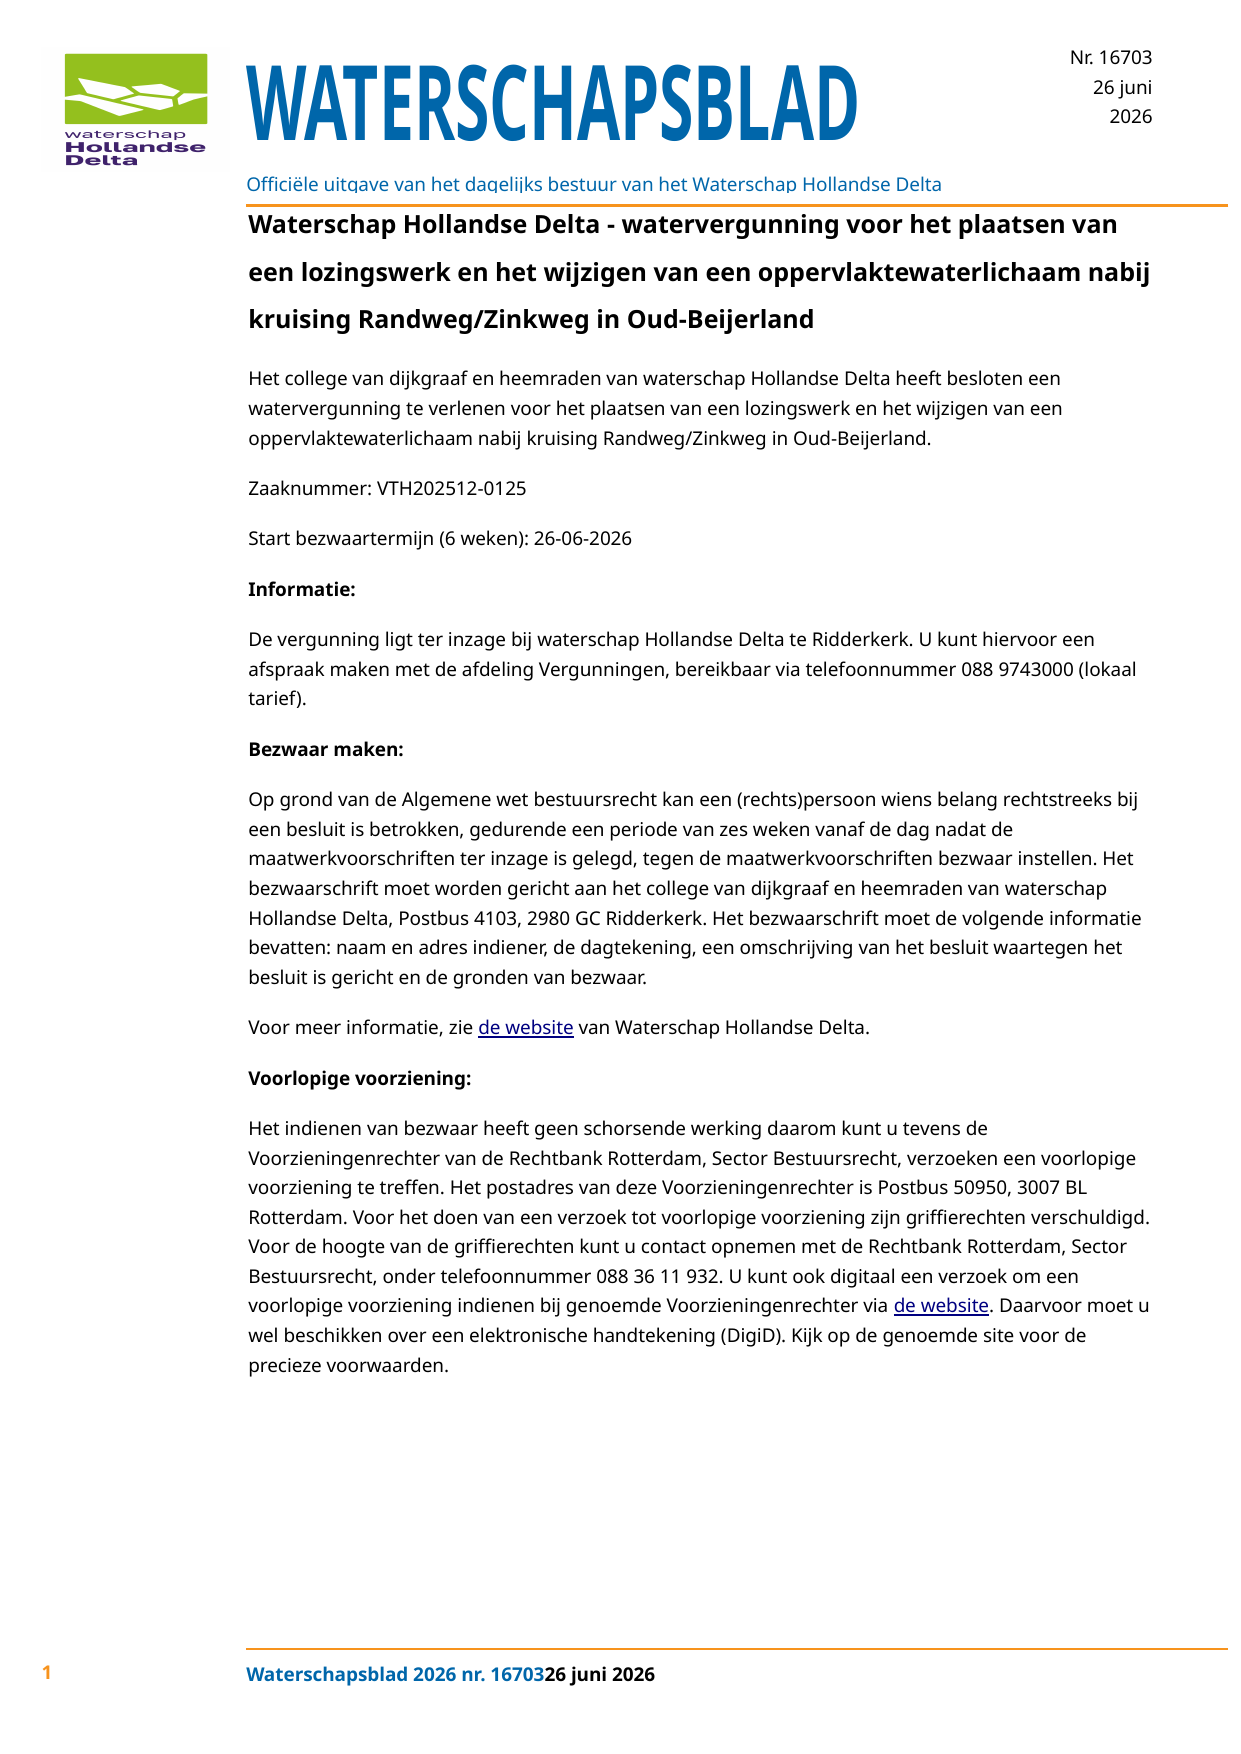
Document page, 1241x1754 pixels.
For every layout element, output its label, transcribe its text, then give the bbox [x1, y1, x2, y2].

text Informatie: [248, 576, 1152, 602]
text Het indienen van bezwaar heeft geen schorsende werking daarom kunt u tevens de Voorzieningenrechter van de Rechtbank Rotterdam, Sector Bestuursrecht, verzoeken een voorlopige voorziening te treffen. Het postadres van deze Voorzieningenrechter is Postbus 50950, 3007 BL Rotterdam. Voor het doen van een verzoek tot voorlopige voorziening zijn griffierechten verschuldigd. Voor de hoogte van de griffierechten kunt u contact opnemen met de Rechtbank Rotterdam, Sector Bestuursrecht, onder telefoonnummer 088 36 11 932. U kunt ook digitaal een verzoek om een voorlopige voorziening indienen bij genoemde Voorzieningenrechter via de website. Daarvoor moet u wel beschikken over een elektronische handtekening (DigiD). Kijk op de genoemde site voor de precieze voorwaarden. [248, 1115, 1152, 1377]
picture [41, 47, 231, 172]
text Waterschap Hollandse Delta - watervergunning voor het plaatsen van een lozingswerk en het wijzigen van een oppervlaktewaterlichaam nabij kruising Randweg/Zinkweg in Oud-Beijerland [248, 207, 1152, 336]
text De vergunning ligt ter inzage bij waterschap Hollandse Delta te Ridderkerk. U kunt hiervoor een afspraak maken met de afdeling Vergunningen, bereikbaar via telefoonnummer 088 9743000 (lokaal tarief). [248, 626, 1152, 711]
text Op grond van de Algemene wet bestuursrecht kan een (rechts)persoon wiens belang rechtstreeks bij een besluit is betrokken, gedurende een periode van zes weken vanaf de dag nadat de maatwerkvoorschriften ter inzage is gelegd, tegen de maatwerkvoorschriften bezwaar instellen. Het bezwaarschrift moet worden gericht aan het college van dijkgraaf en heemraden van waterschap Hollandse Delta, Postbus 4103, 2980 GC Ridderkerk. Het bezwaarschrift moet de volgende informatie bevatten: naam en adres indiener, de dagtekening, een omschrijving van het besluit waartegen het besluit is gericht en de gronden van bezwaar. [248, 786, 1152, 989]
text Zaaknummer: VTH202512-0125 [248, 475, 1152, 501]
text Start bezwaartermijn (6 weken): 26-06-2026 [248, 526, 1152, 551]
text Het college van dijkgraaf en heemraden van waterschap Hollandse Delta heeft besloten een watervergunning te verlenen voor het plaatsen van een lozingswerk en het wijzigen van een oppervlaktewaterlichaam nabij kruising Randweg/Zinkweg in Oud-Beijerland. [248, 366, 1152, 450]
text Bezwaar maken: [248, 736, 1152, 762]
text Voorlopige voorziening: [248, 1065, 1152, 1090]
text Voor meer informatie, zie de website van Waterschap Hollandse Delta. [248, 1014, 1152, 1040]
